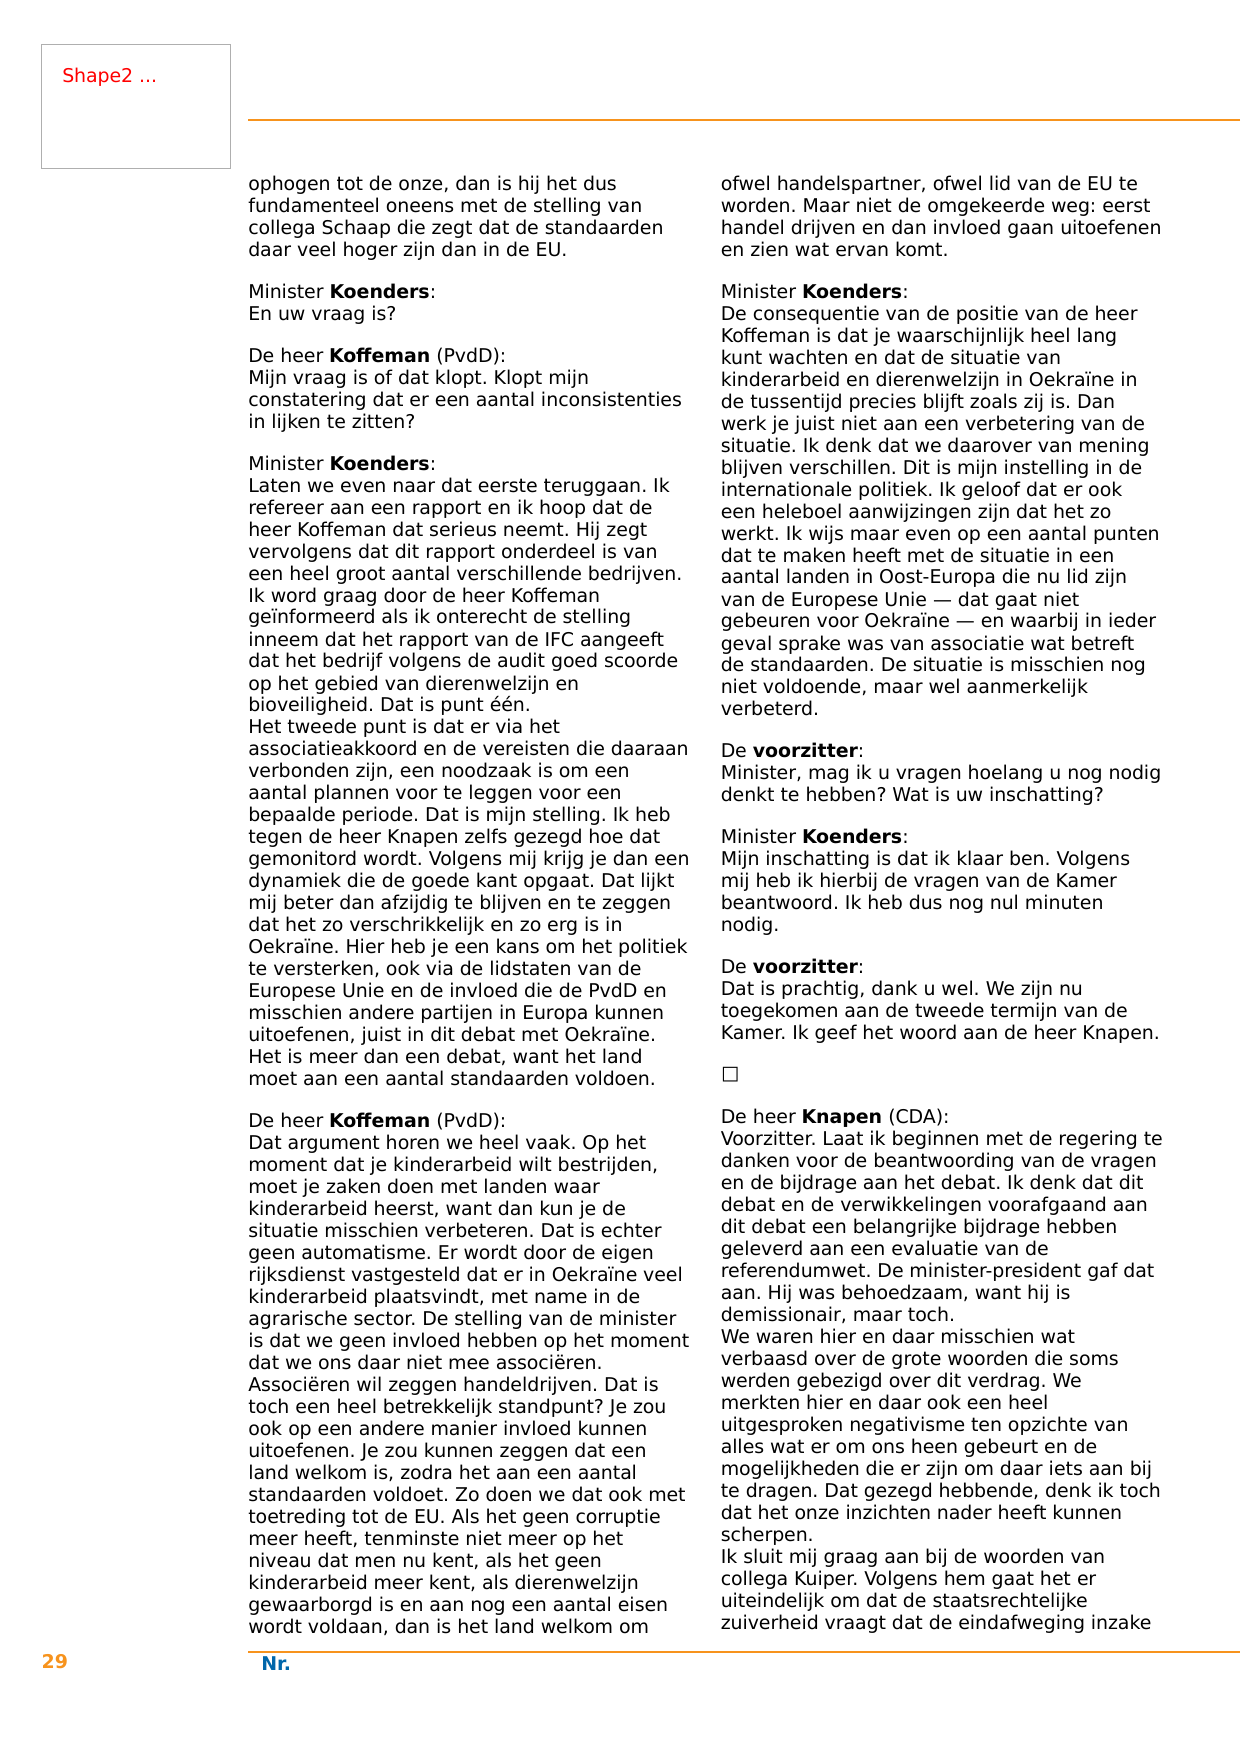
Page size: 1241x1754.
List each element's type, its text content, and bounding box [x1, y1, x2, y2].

text Laten we even naar dat eerste teruggaan. Ik refereer aan een rapport en ik hoop dat de heer Koffeman dat serieus neemt. Hij zegt vervolgens dat dit rapport onderdeel is van een heel groot aantal verschillende bedrijven. Ik word graag door de heer Koffeman geïnformeerd als ik onterecht de stelling inneem dat het rapport van de IFC aangeeft dat het bedrijf volgens de audit goed scoorde op het gebied van dierenwelzijn en bioveiligheid. Dat is punt één. [248, 474, 691, 716]
text Minister Koenders: [248, 281, 691, 303]
text ofwel handelspartner, ofwel lid van de EU te worden. Maar niet de omgekeerde weg: eerst handel drijven en dan invloed gaan uitoefenen en zien wat ervan komt. [721, 173, 1163, 261]
text De consequentie van de positie van de heer Koffeman is dat je waarschijnlijk heel lang kunt wachten en dat de situatie van kinderarbeid en dierenwelzijn in Oekraïne in de tussentijd precies blijft zoals zij is. Dan werk je juist niet aan een verbetering van de situatie. Ik denk dat we daarover van mening blijven verschillen. Dit is mijn instelling in de internationale politiek. Ik geloof dat er ook een heleboel aanwijzingen zijn dat het zo werkt. Ik wijs maar even op een aantal punten dat te maken heeft met de situatie in een aantal landen in Oost-Europa die nu lid zijn van de Europese Unie — dat gaat niet gebeuren voor Oekraïne — en waarbij in ieder geval sprake was van associatie wat betreft de standaarden. De situatie is misschien nog niet voldoende, maar wel aanmerkelijk verbeterd. [721, 303, 1163, 720]
text En uw vraag is? [248, 303, 691, 325]
text Minister Koenders: [721, 826, 1163, 848]
text De heer Koffeman (PvdD): [248, 345, 691, 367]
text ⬜ [721, 1064, 1163, 1086]
text Minister Koenders: [248, 453, 691, 474]
text Voorzitter. Laat ik beginnen met de regering te danken voor de beantwoording van de vragen en de bijdrage aan het debat. Ik denk dat dit debat en de verwikkelingen voorafgaand aan dit debat een belangrijke bijdrage hebben geleverd aan een evaluatie van de referendumwet. De minister-president gaf dat aan. Hij was behoedzaam, want hij is demissionair, maar toch. [721, 1128, 1163, 1326]
text Minister Koenders: [721, 281, 1163, 303]
text Minister, mag ik u vragen hoelang u nog nodig denkt te hebben? Wat is uw inschatting? [721, 762, 1163, 806]
text De heer Knapen (CDA): [721, 1106, 1163, 1128]
text Dat argument horen we heel vaak. Op het moment dat je kinderarbeid wilt bestrijden, moet je zaken doen met landen waar kinderarbeid heerst, want dan kun je de situatie misschien verbeteren. Dat is echter geen automatisme. Er wordt door de eigen rijksdienst vastgesteld dat er in Oekraïne veel kinderarbeid plaatsvindt, met name in de agrarische sector. De stelling van de minister is dat we geen invloed hebben op het moment dat we ons daar niet mee associëren. Associëren wil zeggen handeldrijven. Dat is toch een heel betrekkelijk standpunt? Je zou ook op een andere manier invloed kunnen uitoefenen. Je zou kunnen zeggen dat een land welkom is, zodra het aan een aantal standaarden voldoet. Zo doen we dat ook met toetreding tot de EU. Als het geen corruptie meer heeft, tenminste niet meer op het niveau dat men nu kent, als het geen kinderarbeid meer kent, als dierenwelzijn gewaarborgd is en aan nog een aantal eisen wordt voldaan, dan is het land welkom om [248, 1132, 691, 1637]
text De voorzitter: [721, 740, 1163, 762]
text Mijn vraag is of dat klopt. Klopt mijn constatering dat er een aantal inconsistenties in lijken te zitten? [248, 367, 691, 433]
text Mijn inschatting is dat ik klaar ben. Volgens mij heb ik hierbij de vragen van de Kamer beantwoord. Ik heb dus nog nul minuten nodig. [721, 848, 1163, 936]
text ophogen tot de onze, dan is hij het dus fundamenteel oneens met de stelling van collega Schaap die zegt dat de standaarden daar veel hoger zijn dan in de EU. [248, 173, 691, 261]
text Het tweede punt is dat er via het associatieakkoord en de vereisten die daaraan verbonden zijn, een noodzaak is om een aantal plannen voor te leggen voor een bepaalde periode. Dat is mijn stelling. Ik heb tegen de heer Knapen zelfs gezegd hoe dat gemonitord wordt. Volgens mij krijg je dan een dynamiek die de goede kant opgaat. Dat lijkt mij beter dan afzijdig te blijven en te zeggen dat het zo verschrikkelijk en zo erg is in Oekraïne. Hier heb je een kans om het politiek te versterken, ook via de lidstaten van de Europese Unie en de invloed die de PvdD en misschien andere partijen in Europa kunnen uitoefenen, juist in dit debat met Oekraïne. Het is meer dan een debat, want het land moet aan een aantal standaarden voldoen. [248, 716, 691, 1090]
text Ik sluit mij graag aan bij de woorden van collega Kuiper. Volgens hem gaat het er uiteindelijk om dat de staatsrechtelijke zuiverheid vraagt dat de eindafweging inzake [721, 1546, 1163, 1633]
text De voorzitter: [721, 956, 1163, 978]
text We waren hier en daar misschien wat verbaasd over de grote woorden die soms werden gebezigd over dit verdrag. We merkten hier en daar ook een heel uitgesproken negativisme ten opzichte van alles wat er om ons heen gebeurt en de mogelijkheden die er zijn om daar iets aan bij te dragen. Dat gezegd hebbende, denk ik toch dat het onze inzichten nader heeft kunnen scherpen. [721, 1326, 1163, 1546]
text De heer Koffeman (PvdD): [248, 1110, 691, 1132]
text Dat is prachtig, dank u wel. We zijn nu toegekomen aan de tweede termijn van de Kamer. Ik geef het woord aan de heer Knapen. [721, 978, 1163, 1044]
